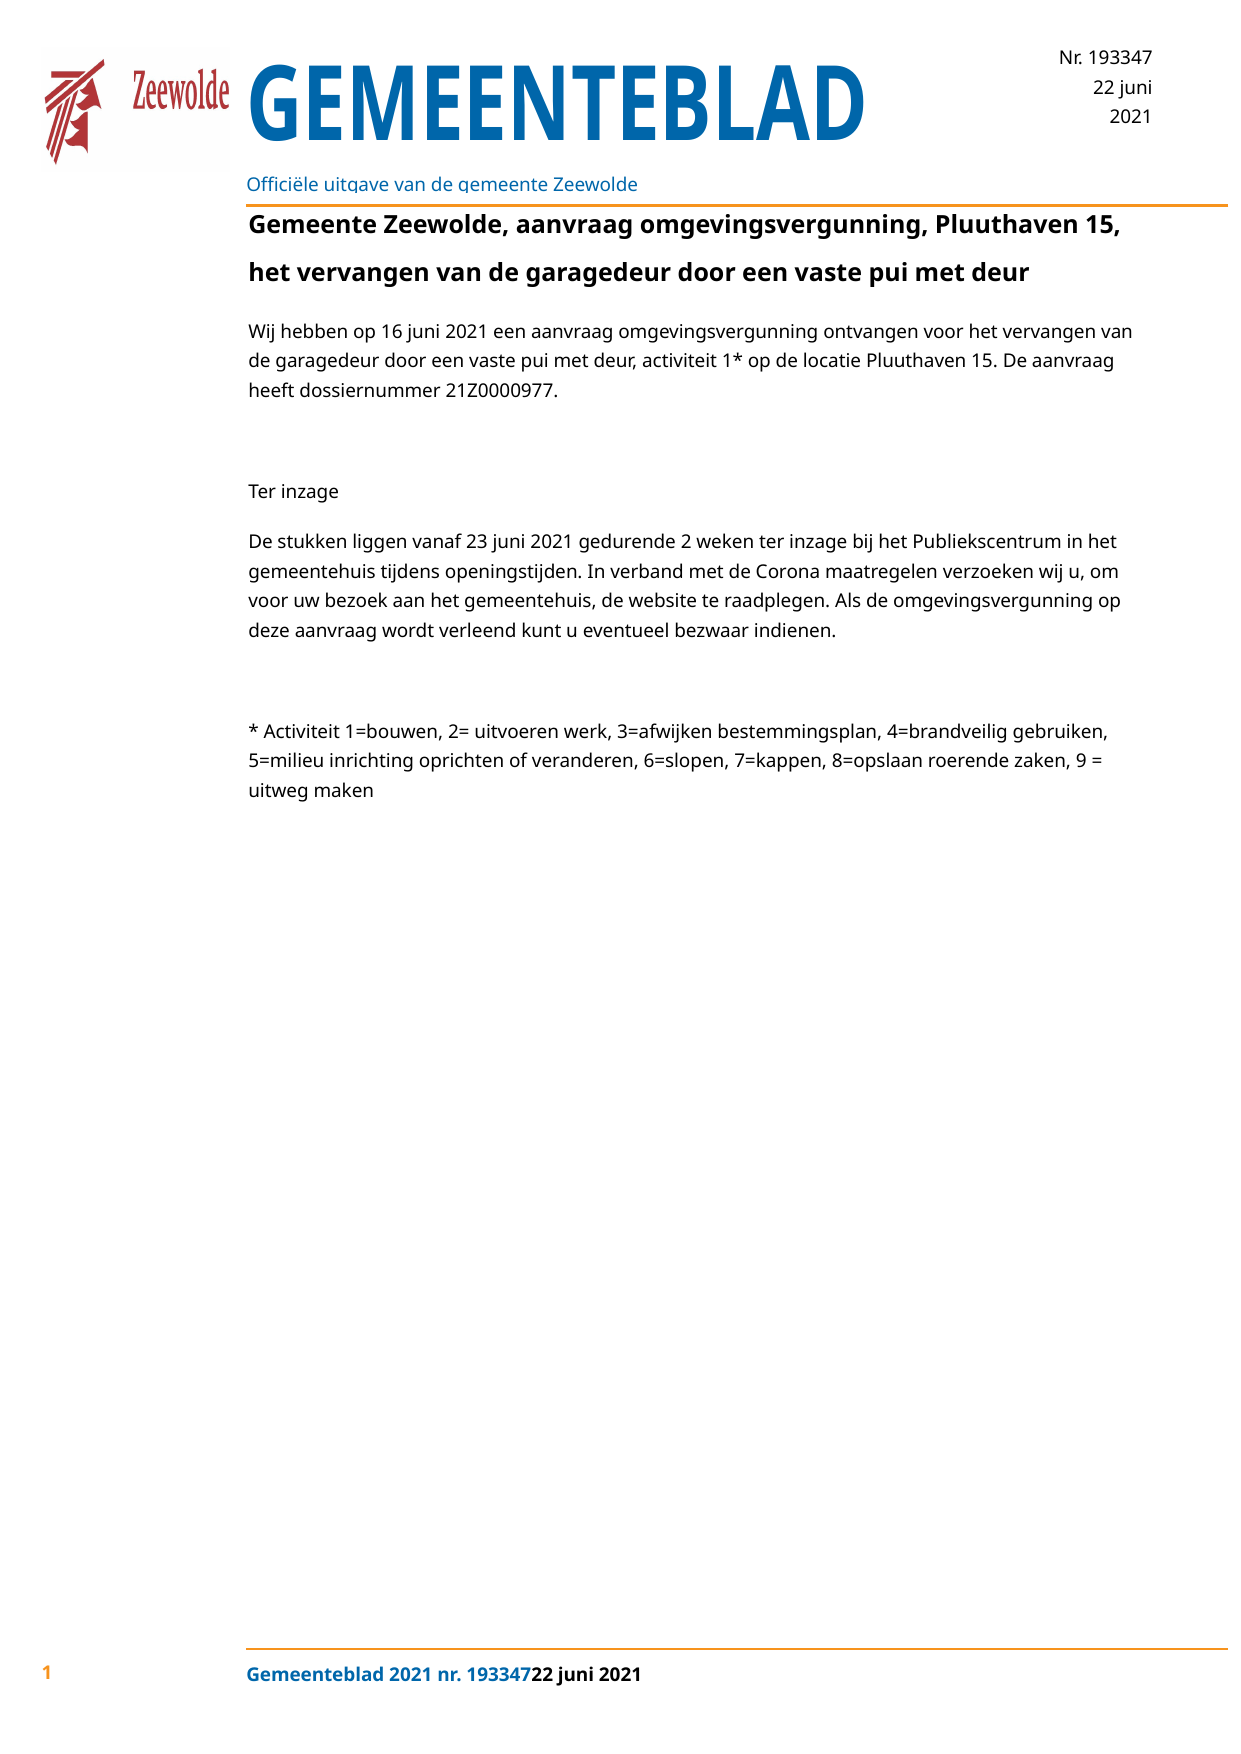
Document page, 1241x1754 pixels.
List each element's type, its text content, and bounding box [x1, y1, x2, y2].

text De stukken liggen vanaf 23 juni 2021 gedurende 2 weken ter inzage bij het Publiekscentrum in het gemeentehuis tijdens openingstijden. In verband met de Corona maatregelen verzoeken wij u, om voor uw bezoek aan het gemeentehuis, de website te raadplegen. Als de omgevingsvergunning op deze aanvraag wordt verleend kunt u eventueel bezwaar indienen. [248, 528, 1152, 643]
text * Activiteit 1=bouwen, 2= uitvoeren werk, 3=afwijken bestemmingsplan, 4=brandveilig gebruiken, 5=milieu inrichting oprichten of veranderen, 6=slopen, 7=kappen, 8=opslaan roerende zaken, 9 = uitweg maken [248, 718, 1152, 803]
text Wij hebben op 16 juni 2021 een aanvraag omgevingsvergunning ontvangen voor het vervangen van de garagedeur door een vaste pui met deur, activiteit 1* op de locatie Pluuthaven 15. De aanvraag heeft dossiernummer 21Z0000977. [248, 318, 1152, 403]
picture [41, 47, 231, 172]
text Gemeente Zeewolde, aanvraag omgevingsvergunning, Pluuthaven 15, het vervangen van de garagedeur door een vaste pui met deur [248, 207, 1152, 288]
text Ter inzage [248, 478, 1152, 504]
